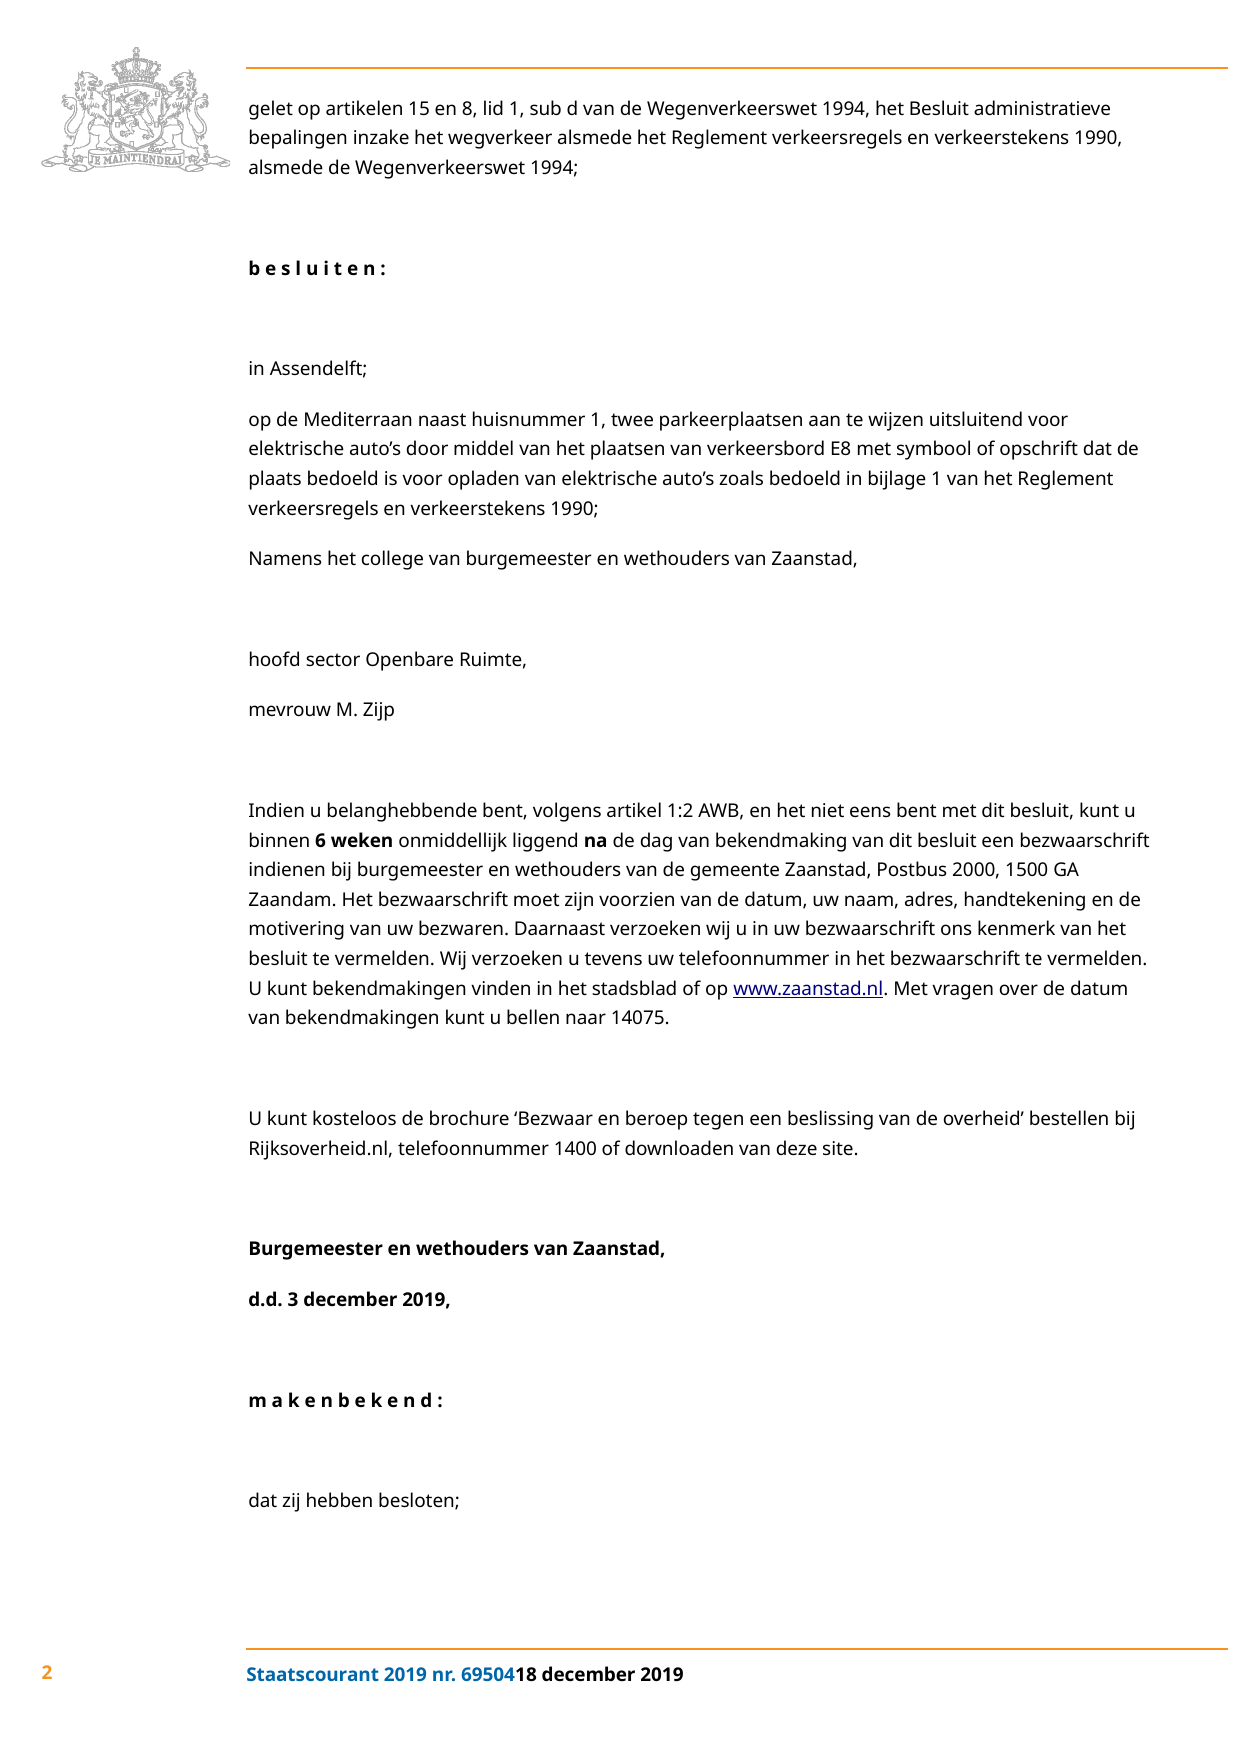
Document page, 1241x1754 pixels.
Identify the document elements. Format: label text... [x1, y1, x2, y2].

text Burgemeester en wethouders van Zaanstad, [248, 1236, 1152, 1261]
text d.d. 3 december 2019, [248, 1286, 1152, 1312]
text b e s l u i t e n : [248, 255, 1152, 281]
text m a k e n b e k e n d : [248, 1387, 1152, 1413]
text mevrouw M. Zijp [248, 696, 1152, 722]
text gelet op artikelen 15 en 8, lid 1, sub d van de Wegenverkeerswet 1994, het Besluit administratieve bepalingen inzake het wegverkeer alsmede het Reglement verkeersregels en verkeerstekens 1990, alsmede de Wegenverkeerswet 1994; [248, 95, 1152, 180]
text U kunt kosteloos de brochure ‘Bezwaar en beroep tegen een beslissing van de overheid’ bestellen bij Rijksoverheid.nl, telefoonnummer 1400 of downloaden van deze site. [248, 1105, 1152, 1161]
text dat zij hebben besloten; [248, 1488, 1152, 1513]
text hoofd sector Openbare Ruimte, [248, 646, 1152, 672]
picture [41, 47, 231, 172]
text Namens het college van burgemeester en wethouders van Zaanstad, [248, 545, 1152, 571]
text in Assendelft; [248, 356, 1152, 381]
text op de Mediterraan naast huisnummer 1, twee parkeerplaatsen aan te wijzen uitsluitend voor elektrische auto’s door middel van het plaatsen van verkeersbord E8 met symbool of opschrift dat de plaats bedoeld is voor opladen van elektrische auto’s zoals bedoeld in bijlage 1 van het Reglement verkeersregels en verkeerstekens 1990; [248, 406, 1152, 521]
text Indien u belanghebbende bent, volgens artikel 1:2 AWB, en het niet eens bent met dit besluit, kunt u binnen 6 weken onmiddellijk liggend na de dag van bekendmaking van dit besluit een bezwaarschrift indienen bij burgemeester en wethouders van de gemeente Zaanstad, Postbus 2000, 1500 GA Zaandam. Het bezwaarschrift moet zijn voorzien van de datum, uw naam, adres, handtekening en de motivering van uw bezwaren. Daarnaast verzoeken wij u in uw bezwaarschrift ons kenmerk van het besluit te vermelden. Wij verzoeken u tevens uw telefoonnummer in het bezwaarschrift te vermelden. U kunt bekendmakingen vinden in het stadsblad of op www.zaanstad.nl. Met vragen over de datum van bekendmakingen kunt u bellen naar 14075. [248, 797, 1152, 1030]
